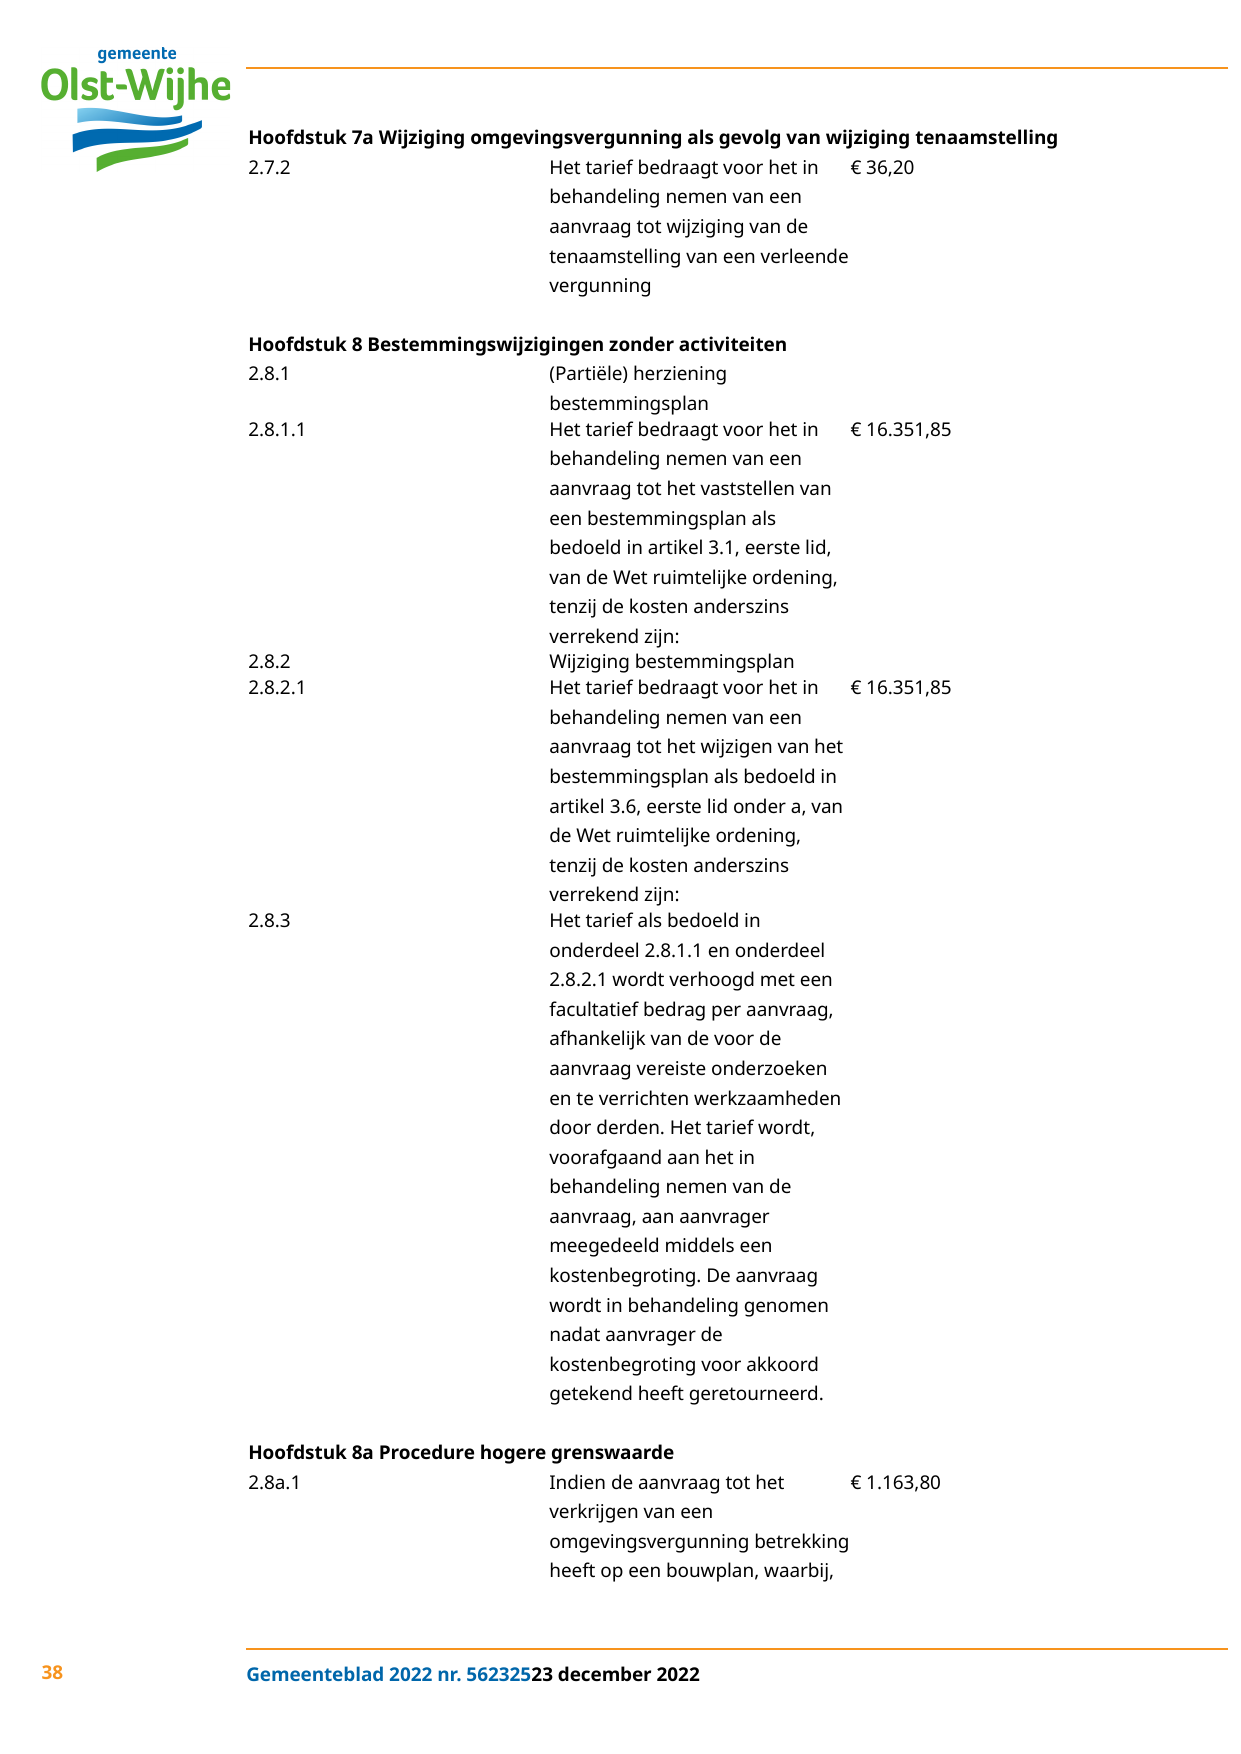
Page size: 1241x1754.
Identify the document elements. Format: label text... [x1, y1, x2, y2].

table_cell € 16.351,85 [850, 675, 1152, 907]
table_cell 2.8.2.1 [248, 675, 549, 907]
text Hoofdstuk 7a Wijziging omgevingsvergunning als gevolg van wijziging tenaamstelling [248, 124, 1152, 150]
table_cell Wijziging bestemmingsplan [549, 649, 850, 674]
text Hoofdstuk 8a Procedure hogere grenswaarde [248, 1439, 1152, 1465]
table_cell [850, 649, 1152, 674]
table_header € 36,20 [850, 154, 1152, 298]
table_header 2.7.2 [248, 154, 549, 298]
table_cell € 16.351,85 [850, 416, 1152, 649]
table_cell Het tarief bedraagt voor het in behandeling nemen van een aanvraag tot het wijzigen van het bestemmingsplan als bedoeld in artikel 3.6, eerste lid onder a, van de Wet ruimtelijke ordening, tenzij de kosten anderszins verrekend zijn: [549, 675, 850, 907]
table_header (Partiële) herziening bestemmingsplan [549, 361, 850, 416]
table_cell 2.8.1.1 [248, 416, 549, 649]
table_header 2.8a.1 [248, 1469, 549, 1583]
table_cell 2.8.2 [248, 649, 549, 674]
table_header Het tarief bedraagt voor het in behandeling nemen van een aanvraag tot wijziging van de tenaamstelling van een verleende vergunning [549, 154, 850, 298]
table_cell Het tarief bedraagt voor het in behandeling nemen van een aanvraag tot het vaststellen van een bestemmingsplan als bedoeld in artikel 3.1, eerste lid, van de Wet ruimtelijke ordening, tenzij de kosten anderszins verrekend zijn: [549, 416, 850, 649]
table_header 2.8.1 [248, 361, 549, 416]
text Hoofdstuk 8 Bestemmingswijzigingen zonder activiteiten [248, 331, 1152, 357]
table_cell [850, 907, 1152, 1406]
table_header Indien de aanvraag tot het verkrijgen van een omgevingsvergunning betrekking heeft op een bouwplan, waarbij, [549, 1469, 850, 1583]
picture [41, 47, 231, 172]
table_header € 1.163,80 [850, 1469, 1152, 1583]
table_header [850, 361, 1152, 416]
table_cell 2.8.3 [248, 907, 549, 1406]
table_cell Het tarief als bedoeld in onderdeel 2.8.1.1 en onderdeel 2.8.2.1 wordt verhoogd met een facultatief bedrag per aanvraag, afhankelijk van de voor de aanvraag vereiste onderzoeken en te verrichten werkzaamheden door derden. Het tarief wordt, voorafgaand aan het in behandeling nemen van de aanvraag, aan aanvrager meegedeeld middels een kostenbegroting. De aanvraag wordt in behandeling genomen nadat aanvrager de kostenbegroting voor akkoord getekend heeft geretourneerd. [549, 907, 850, 1406]
